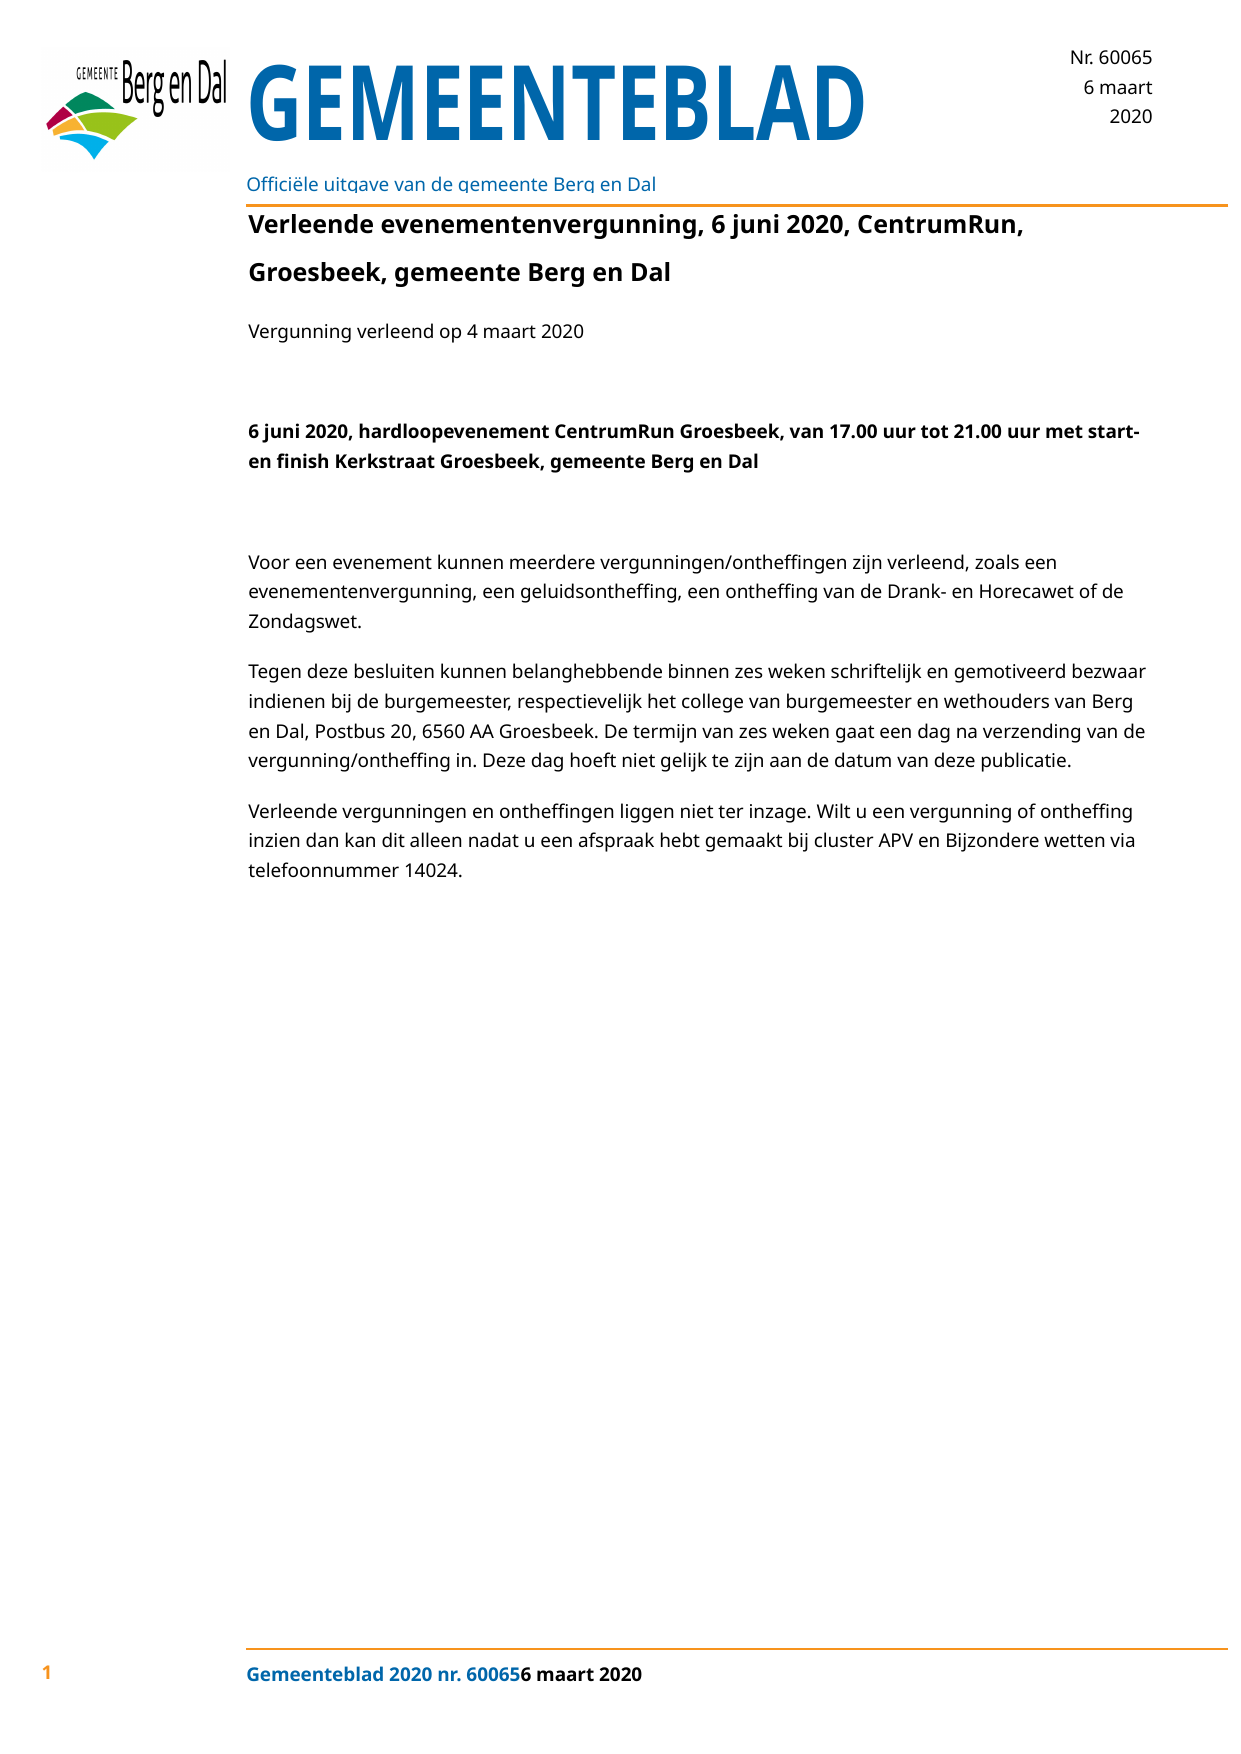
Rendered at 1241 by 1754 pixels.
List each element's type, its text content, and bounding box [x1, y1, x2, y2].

text 6 juni 2020, hardloopevenement CentrumRun Groesbeek, van 17.00 uur tot 21.00 uur met start- en finish Kerkstraat Groesbeek, gemeente Berg en Dal [248, 419, 1152, 474]
text Verleende evenementenvergunning, 6 juni 2020, CentrumRun, Groesbeek, gemeente Berg en Dal [248, 207, 1152, 288]
text Verleende vergunningen en ontheffingen liggen niet ter inzage. Wilt u een vergunning of ontheffing inzien dan kan dit alleen nadat u een afspraak hebt gemaakt bij cluster APV en Bijzondere wetten via telefoonnummer 14024. [248, 798, 1152, 883]
text Vergunning verleend op 4 maart 2020 [248, 318, 1152, 344]
picture [41, 47, 231, 172]
text Tegen deze besluiten kunnen belanghebbende binnen zes weken schriftelijk en gemotiveerd bezwaar indienen bij de burgemeester, respectievelijk het college van burgemeester en wethouders van Berg en Dal, Postbus 20, 6560 AA Groesbeek. De termijn van zes weken gaat een dag na verzending van de vergunning/ontheffing in. Deze dag hoeft niet gelijk te zijn aan de datum van deze publicatie. [248, 659, 1152, 773]
text Voor een evenement kunnen meerdere vergunningen/ontheffingen zijn verleend, zoals een evenementenvergunning, een geluidsontheffing, een ontheffing van de Drank- en Horecawet of de Zondagswet. [248, 549, 1152, 634]
